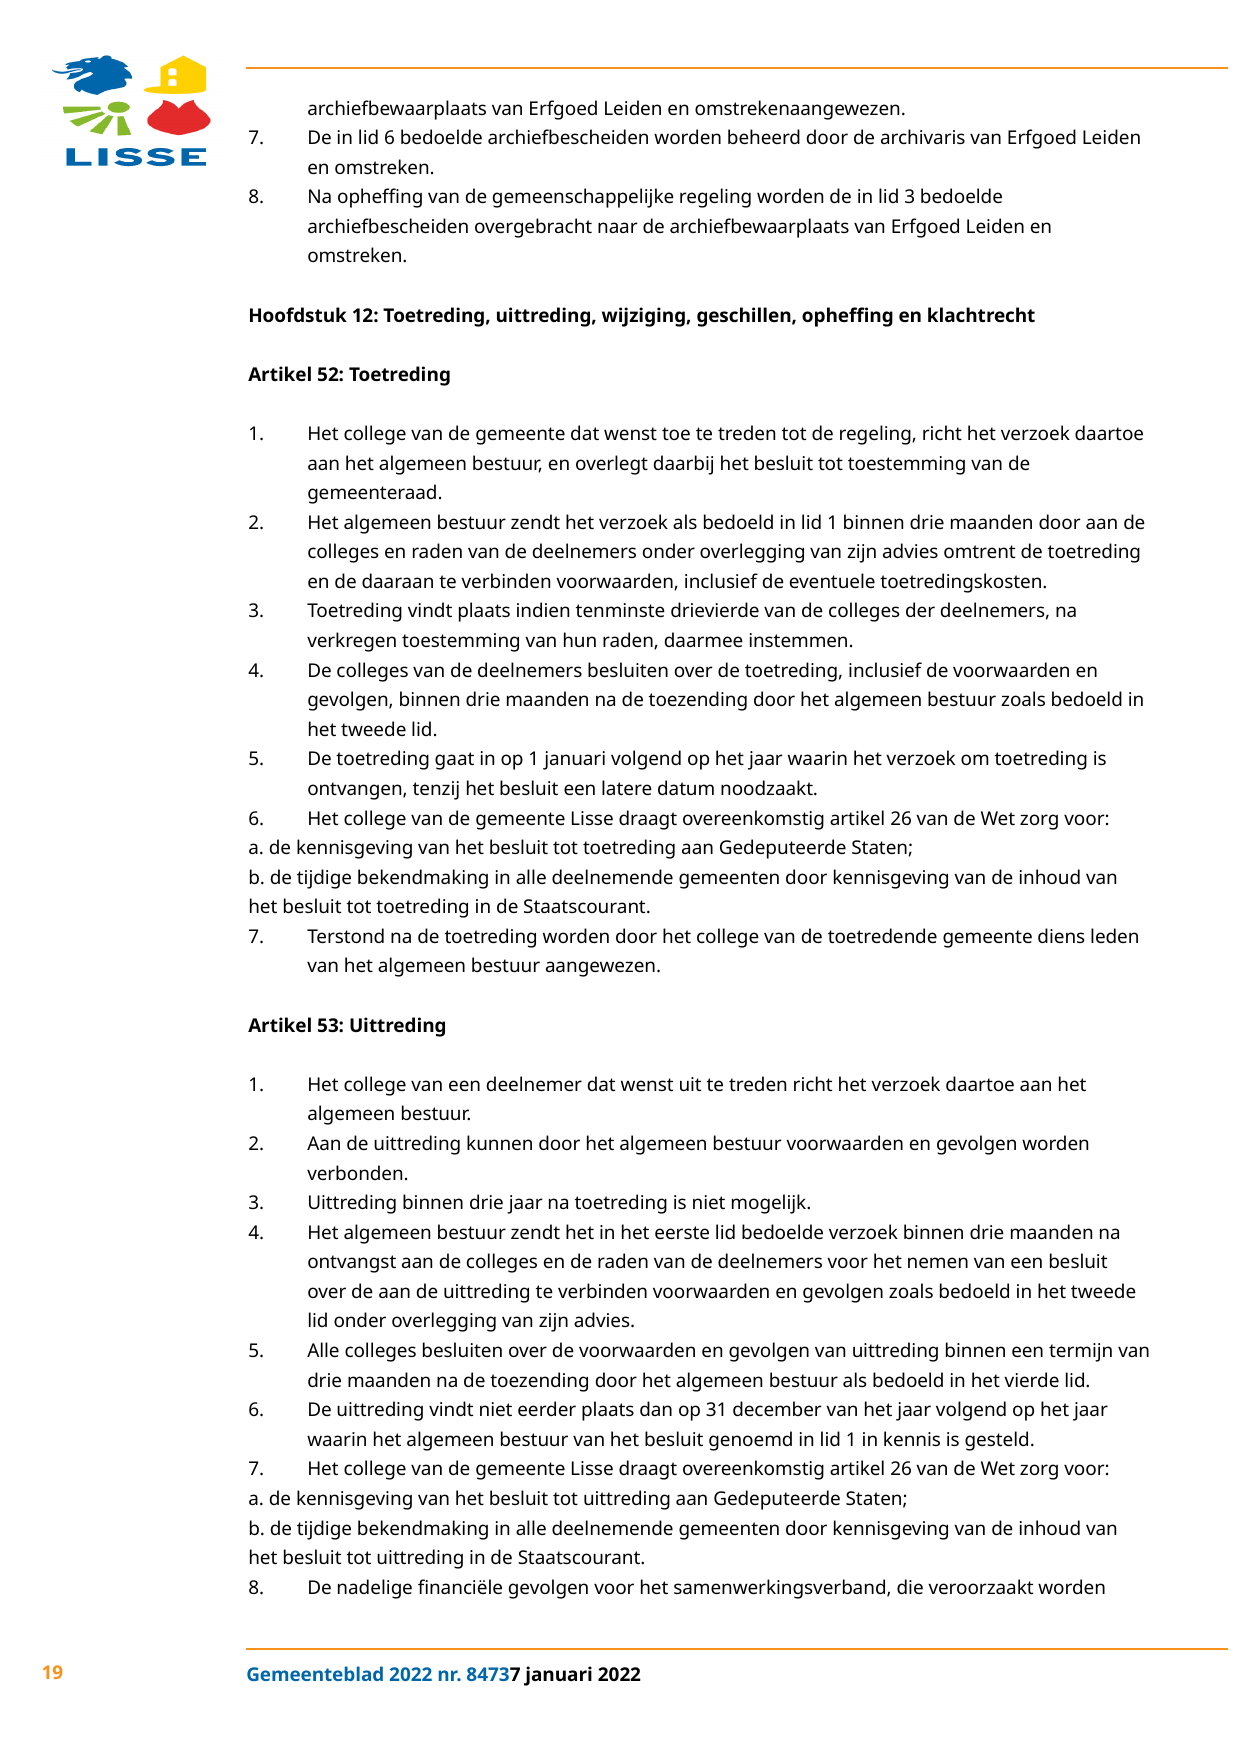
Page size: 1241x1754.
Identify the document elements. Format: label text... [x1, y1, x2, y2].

list Aan de uittreding kunnen door het algemeen bestuur voorwaarden en gevolgen worden verbonden. [248, 1130, 1152, 1186]
list De toetreding gaat in op 1 januari volgend op het jaar waarin het verzoek om toetreding is ontvangen, tenzij het besluit een latere datum noodzaakt. [248, 746, 1152, 801]
list Alle colleges besluiten over de voorwaarden en gevolgen van uittreding binnen een termijn van drie maanden na de toezending door het algemeen bestuur als bedoeld in het vierde lid. [248, 1337, 1152, 1393]
text Hoofdstuk 12: Toetreding, uittreding, wijziging, geschillen, opheffing en klachtrecht [248, 302, 1152, 328]
list Het college van een deelnemer dat wenst uit te treden richt het verzoek daartoe aan het algemeen bestuur. [248, 1071, 1152, 1126]
list Uittreding binnen drie jaar na toetreding is niet mogelijk. [248, 1189, 1152, 1215]
text Artikel 52: Toetreding [248, 361, 1152, 387]
list Het algemeen bestuur zendt het in het eerste lid bedoelde verzoek binnen drie maanden na ontvangst aan de colleges en de raden van de deelnemers voor het nemen van een besluit over de aan de uittreding te verbinden voorwaarden en gevolgen zoals bedoeld in het tweede lid onder overlegging van zijn advies. [248, 1219, 1152, 1333]
text b. de tijdige bekendmaking in alle deelnemende gemeenten door kennisgeving van de inhoud van het besluit tot uittreding in de Staatscourant. [248, 1515, 1152, 1570]
list Terstond na de toetreding worden door het college van de toetredende gemeente diens leden van het algemeen bestuur aangewezen. [248, 923, 1152, 978]
text b. de tijdige bekendmaking in alle deelnemende gemeenten door kennisgeving van de inhoud van het besluit tot toetreding in de Staatscourant. [248, 864, 1152, 919]
list archiefbewaarplaats van Erfgoed Leiden en omstrekenaangewezen. [248, 95, 1152, 121]
list De uittreding vindt niet eerder plaats dan op 31 december van het jaar volgend op het jaar waarin het algemeen bestuur van het besluit genoemd in lid 1 in kennis is gesteld. [248, 1396, 1152, 1452]
list De nadelige financiële gevolgen voor het samenwerkingsverband, die veroorzaakt worden [248, 1574, 1152, 1600]
list Het college van de gemeente Lisse draagt overeenkomstig artikel 26 van de Wet zorg voor: [248, 805, 1152, 831]
list Het college van de gemeente dat wenst toe te treden tot de regeling, richt het verzoek daartoe aan het algemeen bestuur, en overlegt daarbij het besluit tot toestemming van de gemeenteraad. [248, 420, 1152, 505]
list Na opheffing van de gemeenschappelijke regeling worden de in lid 3 bedoelde archiefbescheiden overgebracht naar de archiefbewaarplaats van Erfgoed Leiden en omstreken. [248, 183, 1152, 268]
list De in lid 6 bedoelde archiefbescheiden worden beheerd door de archivaris van Erfgoed Leiden en omstreken. [248, 124, 1152, 180]
list Het college van de gemeente Lisse draagt overeenkomstig artikel 26 van de Wet zorg voor: [248, 1456, 1152, 1481]
list De colleges van de deelnemers besluiten over de toetreding, inclusief de voorwaarden en gevolgen, binnen drie maanden na de toezending door het algemeen bestuur zoals bedoeld in het tweede lid. [248, 657, 1152, 742]
list Toetreding vindt plaats indien tenminste drievierde van de colleges der deelnemers, na verkregen toestemming van hun raden, daarmee instemmen. [248, 598, 1152, 653]
list Het algemeen bestuur zendt het verzoek als bedoeld in lid 1 binnen drie maanden door aan de colleges en raden van de deelnemers onder overlegging van zijn advies omtrent de toetreding en de daaraan te verbinden voorwaarden, inclusief de eventuele toetredingskosten. [248, 509, 1152, 594]
picture [41, 47, 231, 172]
text Artikel 53: Uittreding [248, 1012, 1152, 1038]
text a. de kennisgeving van het besluit tot toetreding aan Gedeputeerde Staten; [248, 834, 1152, 860]
text a. de kennisgeving van het besluit tot uittreding aan Gedeputeerde Staten; [248, 1485, 1152, 1511]
